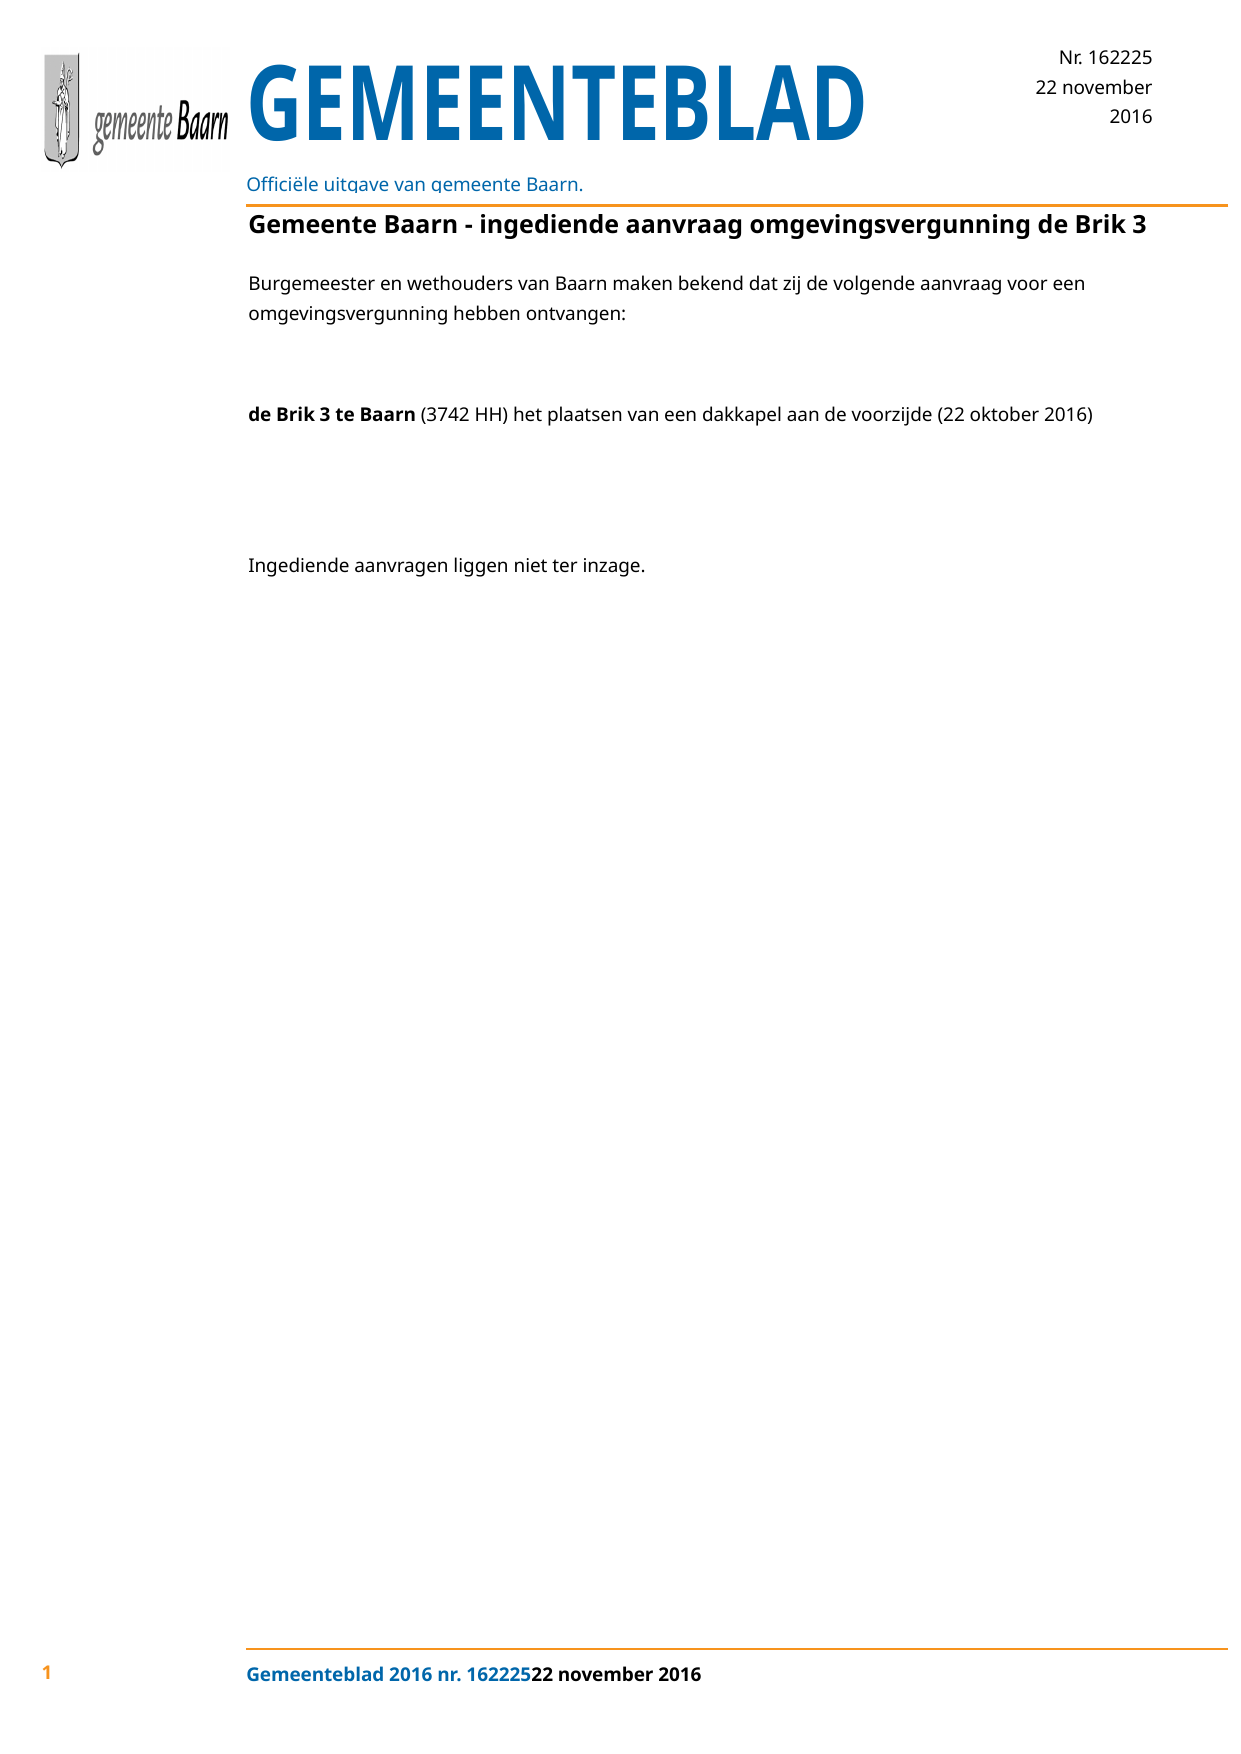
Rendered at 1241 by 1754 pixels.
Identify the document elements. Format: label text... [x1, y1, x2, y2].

text de Brik 3 te Baarn (3742 HH) het plaatsen van een dakkapel aan de voorzijde (22 oktober 2016) [248, 401, 1152, 426]
text Ingediende aanvragen liggen niet ter inzage. [248, 552, 1152, 578]
text Burgemeester en wethouders van Baarn maken bekend dat zij de volgende aanvraag voor een omgevingsvergunning hebben ontvangen: [248, 270, 1152, 326]
picture [41, 47, 231, 172]
text Gemeente Baarn - ingediende aanvraag omgevingsvergunning de Brik 3 [248, 207, 1152, 241]
